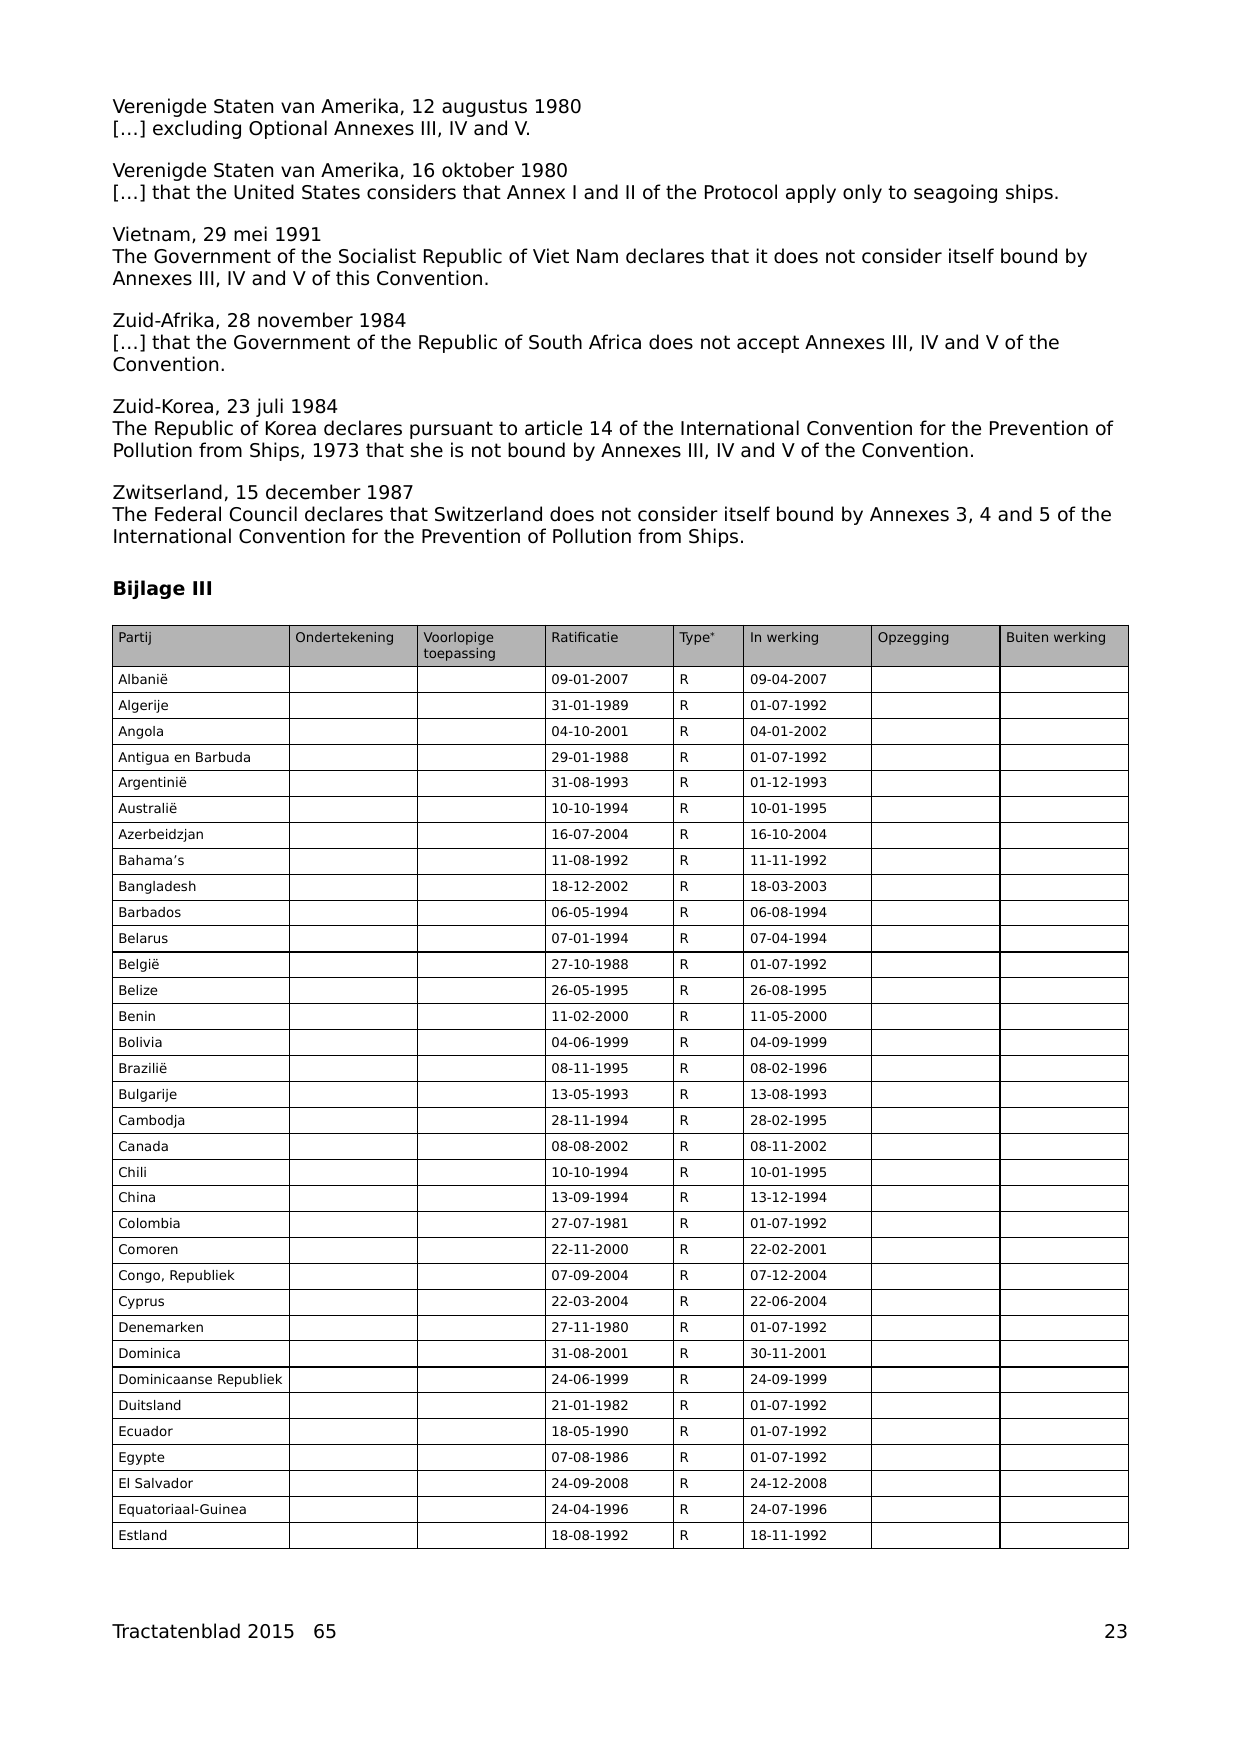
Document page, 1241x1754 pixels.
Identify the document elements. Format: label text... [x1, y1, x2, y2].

table_cell [872, 1393, 999, 1418]
table_cell R [674, 1316, 743, 1340]
table_cell 24-12-2008 [744, 1471, 871, 1496]
text […] that the Government of the Republic of South Africa does not accept Annexes III, IV and V of the Convention. [112, 332, 1128, 376]
text Zuid-Afrika, 28 november 1984 [112, 310, 1128, 332]
table_cell 11-08-1992 [546, 849, 673, 873]
table_cell 04-10-2001 [546, 719, 673, 744]
table_cell [1001, 1134, 1128, 1159]
table_cell [418, 1108, 545, 1133]
table_cell 27-07-1981 [546, 1212, 673, 1237]
table_cell [872, 849, 999, 873]
table_cell R [674, 978, 743, 1003]
table_cell [418, 1497, 545, 1522]
table_cell [418, 926, 545, 951]
table_cell [872, 1471, 999, 1496]
table_cell [872, 1290, 999, 1314]
table_cell [1001, 875, 1128, 899]
table_cell [290, 875, 417, 899]
table_cell 09-04-2007 [744, 667, 871, 692]
table_cell 30-11-2001 [744, 1341, 871, 1366]
table_cell R [674, 1160, 743, 1185]
table_cell [1001, 1471, 1128, 1496]
table_cell R [674, 1471, 743, 1496]
table_cell [290, 1186, 417, 1211]
table_cell [290, 745, 417, 770]
table_cell [872, 1108, 999, 1133]
text Zwitserland, 15 december 1987 [112, 482, 1128, 504]
table_cell [290, 901, 417, 925]
table_cell 08-11-1995 [546, 1056, 673, 1081]
text The Government of the Socialist Republic of Viet Nam declares that it does not consider itself bound by Annexes III, IV and V of this Convention. [112, 246, 1128, 290]
table_cell Comoren [113, 1238, 289, 1263]
text Verenigde Staten van Amerika, 16 oktober 1980 [112, 160, 1128, 182]
table_header Ondertekening [290, 626, 417, 666]
table_cell Cambodja [113, 1108, 289, 1133]
table_cell R [674, 1419, 743, 1444]
table_cell Cyprus [113, 1290, 289, 1314]
table_cell [1001, 978, 1128, 1003]
table_cell 31-08-1993 [546, 771, 673, 796]
table_cell 11-11-1992 [744, 849, 871, 873]
table_cell [1001, 823, 1128, 848]
table_cell [872, 1368, 999, 1392]
table_cell [872, 1316, 999, 1340]
table_cell [290, 1290, 417, 1314]
table_cell [1001, 1341, 1128, 1366]
table_cell [418, 1341, 545, 1366]
table_cell Egypte [113, 1445, 289, 1470]
table_cell R [674, 1523, 743, 1548]
table_cell Bangladesh [113, 875, 289, 899]
table_cell [290, 1264, 417, 1288]
table_cell El Salvador [113, 1471, 289, 1496]
table_cell [418, 978, 545, 1003]
table_cell 07-12-2004 [744, 1264, 871, 1288]
table_cell 01-12-1993 [744, 771, 871, 796]
table_cell Brazilië [113, 1056, 289, 1081]
table_cell R [674, 1004, 743, 1029]
table_cell 04-09-1999 [744, 1030, 871, 1055]
table_cell 10-01-1995 [744, 1160, 871, 1185]
table_cell R [674, 1368, 743, 1392]
table_cell [418, 1316, 545, 1340]
table_cell [418, 1471, 545, 1496]
table_cell [1001, 693, 1128, 718]
table_cell [872, 1445, 999, 1470]
table_cell [872, 1056, 999, 1081]
table_cell [418, 1238, 545, 1263]
table_cell [418, 1368, 545, 1392]
table_cell [872, 1160, 999, 1185]
table_cell [1001, 1523, 1128, 1548]
table_cell 11-02-2000 [546, 1004, 673, 1029]
table_cell [290, 1108, 417, 1133]
table_cell 13-12-1994 [744, 1186, 871, 1211]
table_cell 21-01-1982 [546, 1393, 673, 1418]
table_cell 31-01-1989 [546, 693, 673, 718]
table_cell R [674, 1108, 743, 1133]
table_cell [872, 745, 999, 770]
table_cell Bolivia [113, 1030, 289, 1055]
table_cell Duitsland [113, 1393, 289, 1418]
table_cell [872, 797, 999, 822]
table_cell [418, 1419, 545, 1444]
table_cell 16-10-2004 [744, 823, 871, 848]
table_cell Colombia [113, 1212, 289, 1237]
table_cell [1001, 1004, 1128, 1029]
table_header Partij [113, 626, 289, 666]
table_cell 29-01-1988 [546, 745, 673, 770]
table_header Voorlopige toepassing [418, 626, 545, 666]
table_cell [290, 1523, 417, 1548]
table_cell [290, 1497, 417, 1522]
table_cell 07-09-2004 [546, 1264, 673, 1288]
table_cell 24-09-2008 [546, 1471, 673, 1496]
table_cell [872, 1341, 999, 1366]
table_cell [418, 1056, 545, 1081]
table_cell [418, 1082, 545, 1107]
table_cell [418, 823, 545, 848]
table_cell [418, 1186, 545, 1211]
table_cell Bahama’s [113, 849, 289, 873]
table_cell Belarus [113, 926, 289, 951]
table_cell 01-07-1992 [744, 745, 871, 770]
table_cell Argentinië [113, 771, 289, 796]
table_cell [872, 1238, 999, 1263]
table_cell [1001, 1186, 1128, 1211]
text […] that the United States considers that Annex I and II of the Protocol apply only to seagoing ships. [112, 182, 1128, 204]
table_cell [290, 1212, 417, 1237]
table_cell 01-07-1992 [744, 1445, 871, 1470]
table_cell 18-12-2002 [546, 875, 673, 899]
table_cell R [674, 1497, 743, 1522]
text Vietnam, 29 mei 1991 [112, 224, 1128, 246]
table_cell [418, 797, 545, 822]
table_cell 16-07-2004 [546, 823, 673, 848]
table_cell [290, 978, 417, 1003]
table_cell R [674, 797, 743, 822]
table_cell 10-10-1994 [546, 797, 673, 822]
table_cell [1001, 1368, 1128, 1392]
table_cell 28-02-1995 [744, 1108, 871, 1133]
text The Republic of Korea declares pursuant to article 14 of the International Convention for the Prevention of Pollution from Ships, 1973 that she is not bound by Annexes III, IV and V of the Convention. [112, 418, 1128, 462]
table_cell [418, 1212, 545, 1237]
table_cell 26-05-1995 [546, 978, 673, 1003]
table_cell [872, 1497, 999, 1522]
table_cell Australië [113, 797, 289, 822]
table_cell R [674, 1238, 743, 1263]
table_cell [1001, 1238, 1128, 1263]
table_cell [290, 1419, 417, 1444]
table_cell [872, 1212, 999, 1237]
table_cell [872, 875, 999, 899]
table_cell [872, 823, 999, 848]
table_cell [290, 1316, 417, 1340]
table_cell [290, 667, 417, 692]
table_header Ratificatie [546, 626, 673, 666]
table_cell R [674, 771, 743, 796]
table_cell R [674, 1341, 743, 1366]
table_cell [290, 1471, 417, 1496]
table_cell China [113, 1186, 289, 1211]
table_cell [1001, 1108, 1128, 1133]
table_cell 10-01-1995 [744, 797, 871, 822]
table_cell [1001, 719, 1128, 744]
table_cell [872, 1134, 999, 1159]
table_cell [872, 693, 999, 718]
table_cell [290, 693, 417, 718]
table_cell [872, 1523, 999, 1548]
table_cell 01-07-1992 [744, 1393, 871, 1418]
table_cell [1001, 1056, 1128, 1081]
table_cell R [674, 1212, 743, 1237]
table_cell 22-06-2004 [744, 1290, 871, 1314]
table_cell 31-08-2001 [546, 1341, 673, 1366]
table_cell 01-07-1992 [744, 1316, 871, 1340]
table_cell [290, 849, 417, 873]
table_cell [1001, 1445, 1128, 1470]
table_cell 01-07-1992 [744, 1212, 871, 1237]
table_cell [1001, 1290, 1128, 1314]
table_cell 13-05-1993 [546, 1082, 673, 1107]
table_cell [418, 693, 545, 718]
table_cell [1001, 1212, 1128, 1237]
table_cell [1001, 1497, 1128, 1522]
table_cell 22-11-2000 [546, 1238, 673, 1263]
table_cell [872, 1186, 999, 1211]
table_cell [872, 667, 999, 692]
table_cell [872, 1030, 999, 1055]
table_cell [418, 1004, 545, 1029]
table_cell 27-11-1980 [546, 1316, 673, 1340]
table_cell 24-09-1999 [744, 1368, 871, 1392]
table_cell [290, 1160, 417, 1185]
table_cell R [674, 1290, 743, 1314]
table_cell [872, 978, 999, 1003]
table_cell [418, 1523, 545, 1548]
table_cell Bulgarije [113, 1082, 289, 1107]
table_cell [1001, 1393, 1128, 1418]
table_cell R [674, 1264, 743, 1288]
table_cell R [674, 926, 743, 951]
table_cell [418, 1134, 545, 1159]
table_cell [1001, 1419, 1128, 1444]
table_cell R [674, 1082, 743, 1107]
table_cell [872, 926, 999, 951]
table_cell 24-06-1999 [546, 1368, 673, 1392]
table_cell [1001, 849, 1128, 873]
table_cell [418, 849, 545, 873]
table_cell Chili [113, 1160, 289, 1185]
table_cell 22-03-2004 [546, 1290, 673, 1314]
text Verenigde Staten van Amerika, 12 augustus 1980 [112, 96, 1128, 118]
table_cell R [674, 1134, 743, 1159]
table_cell [872, 1419, 999, 1444]
table_cell [290, 1445, 417, 1470]
table_cell [418, 875, 545, 899]
table_cell R [674, 1056, 743, 1081]
table_cell [418, 745, 545, 770]
table_cell [290, 797, 417, 822]
table_cell 18-05-1990 [546, 1419, 673, 1444]
table_cell [1001, 926, 1128, 951]
table_cell [418, 901, 545, 925]
table_cell Azerbeidzjan [113, 823, 289, 848]
table_cell 18-08-1992 [546, 1523, 673, 1548]
table_cell [872, 771, 999, 796]
table_cell België [113, 953, 289, 977]
table_cell [872, 1082, 999, 1107]
table_cell [418, 667, 545, 692]
table_cell [418, 1264, 545, 1288]
table_cell [290, 953, 417, 977]
table_cell R [674, 693, 743, 718]
table_cell [290, 1030, 417, 1055]
table_cell R [674, 1445, 743, 1470]
table_cell 08-08-2002 [546, 1134, 673, 1159]
table_cell Albanië [113, 667, 289, 692]
table_header Opzegging [872, 626, 999, 666]
table_cell Barbados [113, 901, 289, 925]
table_cell R [674, 823, 743, 848]
table_cell 06-05-1994 [546, 901, 673, 925]
text Zuid-Korea, 23 juli 1984 [112, 396, 1128, 418]
table_cell [418, 1290, 545, 1314]
table_cell R [674, 667, 743, 692]
table_cell 11-05-2000 [744, 1004, 871, 1029]
table_cell [290, 823, 417, 848]
table_cell Denemarken [113, 1316, 289, 1340]
table_cell [290, 1004, 417, 1029]
table_cell R [674, 849, 743, 873]
table_cell [418, 719, 545, 744]
table_cell [418, 1445, 545, 1470]
table_cell 04-01-2002 [744, 719, 871, 744]
table_cell Congo, Republiek [113, 1264, 289, 1288]
table_cell 07-08-1986 [546, 1445, 673, 1470]
table_cell 10-10-1994 [546, 1160, 673, 1185]
table_cell Dominica [113, 1341, 289, 1366]
table_header In werking [744, 626, 871, 666]
table_cell 18-11-1992 [744, 1523, 871, 1548]
table_cell Angola [113, 719, 289, 744]
table_cell Belize [113, 978, 289, 1003]
table_cell R [674, 745, 743, 770]
table_cell 18-03-2003 [744, 875, 871, 899]
table_cell Antigua en Barbuda [113, 745, 289, 770]
table_cell 07-04-1994 [744, 926, 871, 951]
table_cell R [674, 953, 743, 977]
table_cell [1001, 1082, 1128, 1107]
table_cell 22-02-2001 [744, 1238, 871, 1263]
table_cell Algerije [113, 693, 289, 718]
table_cell Benin [113, 1004, 289, 1029]
table_cell R [674, 1186, 743, 1211]
table_cell [1001, 953, 1128, 977]
table_cell [418, 953, 545, 977]
table_cell R [674, 875, 743, 899]
table_cell [290, 719, 417, 744]
table_cell 04-06-1999 [546, 1030, 673, 1055]
table_cell [290, 1368, 417, 1392]
table_cell Estland [113, 1523, 289, 1548]
table_cell [1001, 1160, 1128, 1185]
table_cell [290, 1393, 417, 1418]
table_cell [1001, 771, 1128, 796]
table_cell [290, 1341, 417, 1366]
table_cell [872, 901, 999, 925]
table_cell [290, 926, 417, 951]
table_cell [1001, 1264, 1128, 1288]
table_cell [418, 1160, 545, 1185]
table_cell [872, 719, 999, 744]
table_cell Dominicaanse Republiek [113, 1368, 289, 1392]
table_cell 01-07-1992 [744, 693, 871, 718]
table_cell R [674, 1030, 743, 1055]
table_cell 13-09-1994 [546, 1186, 673, 1211]
table_cell [872, 1004, 999, 1029]
table_cell 13-08-1993 [744, 1082, 871, 1107]
table_cell [418, 771, 545, 796]
text […] excluding Optional Annexes III, IV and V. [112, 118, 1128, 140]
table_cell [1001, 1030, 1128, 1055]
table_cell [418, 1393, 545, 1418]
table_cell R [674, 1393, 743, 1418]
table_cell 08-11-2002 [744, 1134, 871, 1159]
table_cell 01-07-1992 [744, 953, 871, 977]
table_cell Ecuador [113, 1419, 289, 1444]
table_header Type* [674, 626, 743, 666]
table_cell [1001, 901, 1128, 925]
table_cell 24-07-1996 [744, 1497, 871, 1522]
table_cell [1001, 667, 1128, 692]
table_cell [1001, 745, 1128, 770]
table_cell [290, 1082, 417, 1107]
table_cell 07-01-1994 [546, 926, 673, 951]
table_cell 26-08-1995 [744, 978, 871, 1003]
table_cell 28-11-1994 [546, 1108, 673, 1133]
table_cell Equatoriaal-Guinea [113, 1497, 289, 1522]
table_cell 09-01-2007 [546, 667, 673, 692]
table_cell [290, 771, 417, 796]
table_cell [418, 1030, 545, 1055]
table_cell R [674, 901, 743, 925]
table_cell [290, 1056, 417, 1081]
table_cell [1001, 1316, 1128, 1340]
table_cell 08-02-1996 [744, 1056, 871, 1081]
table_cell [872, 953, 999, 977]
table_header Buiten werking [1001, 626, 1128, 666]
text The Federal Council declares that Switzerland does not consider itself bound by Annexes 3, 4 and 5 of the International Convention for the Prevention of Pollution from Ships. [112, 504, 1128, 548]
table_cell [1001, 797, 1128, 822]
table_cell 27-10-1988 [546, 953, 673, 977]
subtitle Bijlage III [112, 578, 1128, 599]
table_cell [290, 1134, 417, 1159]
table_cell [290, 1238, 417, 1263]
table_cell 01-07-1992 [744, 1419, 871, 1444]
table_cell R [674, 719, 743, 744]
table_cell Canada [113, 1134, 289, 1159]
table_cell [872, 1264, 999, 1288]
table_cell 24-04-1996 [546, 1497, 673, 1522]
table_cell 06-08-1994 [744, 901, 871, 925]
